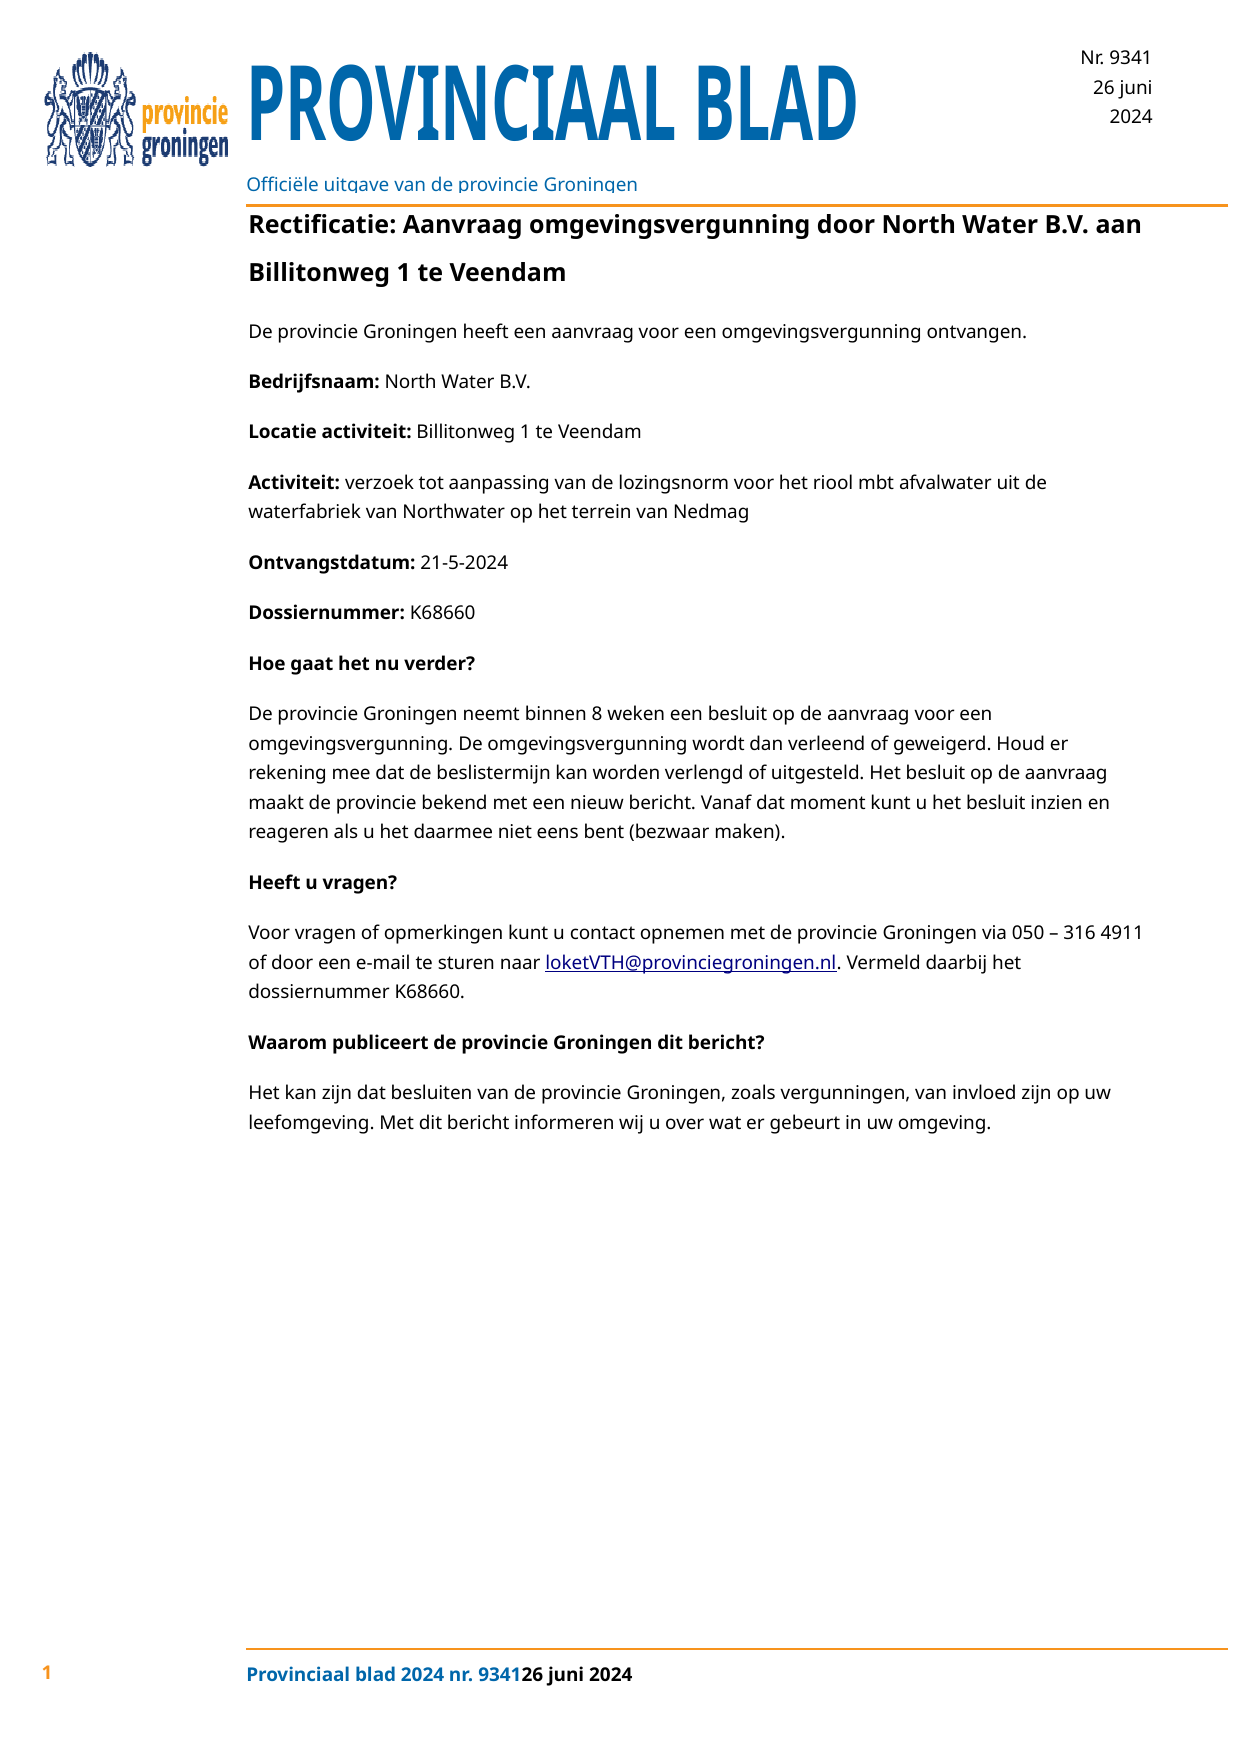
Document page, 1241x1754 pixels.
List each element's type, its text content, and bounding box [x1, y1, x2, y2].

text Locatie activiteit: Billitonweg 1 te Veendam [248, 419, 1152, 444]
text De provincie Groningen heeft een aanvraag voor een omgevingsvergunning ontvangen. [248, 318, 1152, 344]
text Heeft u vragen? [248, 869, 1152, 895]
text Bedrijfsnaam: North Water B.V. [248, 368, 1152, 394]
text Rectificatie: Aanvraag omgevingsvergunning door North Water B.V. aan Billitonweg 1 te Veendam [248, 207, 1152, 288]
text Voor vragen of opmerkingen kunt u contact opnemen met de provincie Groningen via 050 – 316 4911 of door een e-mail te sturen naar loketVTH@provinciegroningen.nl. Vermeld daarbij het dossiernummer K68660. [248, 919, 1152, 1004]
text De provincie Groningen neemt binnen 8 weken een besluit op de aanvraag voor een omgevingsvergunning. De omgevingsvergunning wordt dan verleend of geweigerd. Houd er rekening mee dat de beslistermijn kan worden verlengd of uitgesteld. Het besluit op de aanvraag maakt de provincie bekend met een nieuw bericht. Vanaf dat moment kunt u het besluit inzien en reageren als u het daarmee niet eens bent (bezwaar maken). [248, 700, 1152, 844]
text Hoe gaat het nu verder? [248, 650, 1152, 676]
text Het kan zijn dat besluiten van de provincie Groningen, zoals vergunningen, van invloed zijn op uw leefomgeving. Met dit bericht informeren wij u over wat er gebeurt in uw omgeving. [248, 1079, 1152, 1135]
text Waarom publiceert de provincie Groningen dit bericht? [248, 1029, 1152, 1055]
text Dossiernummer: K68660 [248, 599, 1152, 625]
picture [41, 47, 231, 172]
text Activiteit: verzoek tot aanpassing van de lozingsnorm voor het riool mbt afvalwater uit de waterfabriek van Northwater op het terrein van Nedmag [248, 469, 1152, 524]
text Ontvangstdatum: 21-5-2024 [248, 549, 1152, 575]
